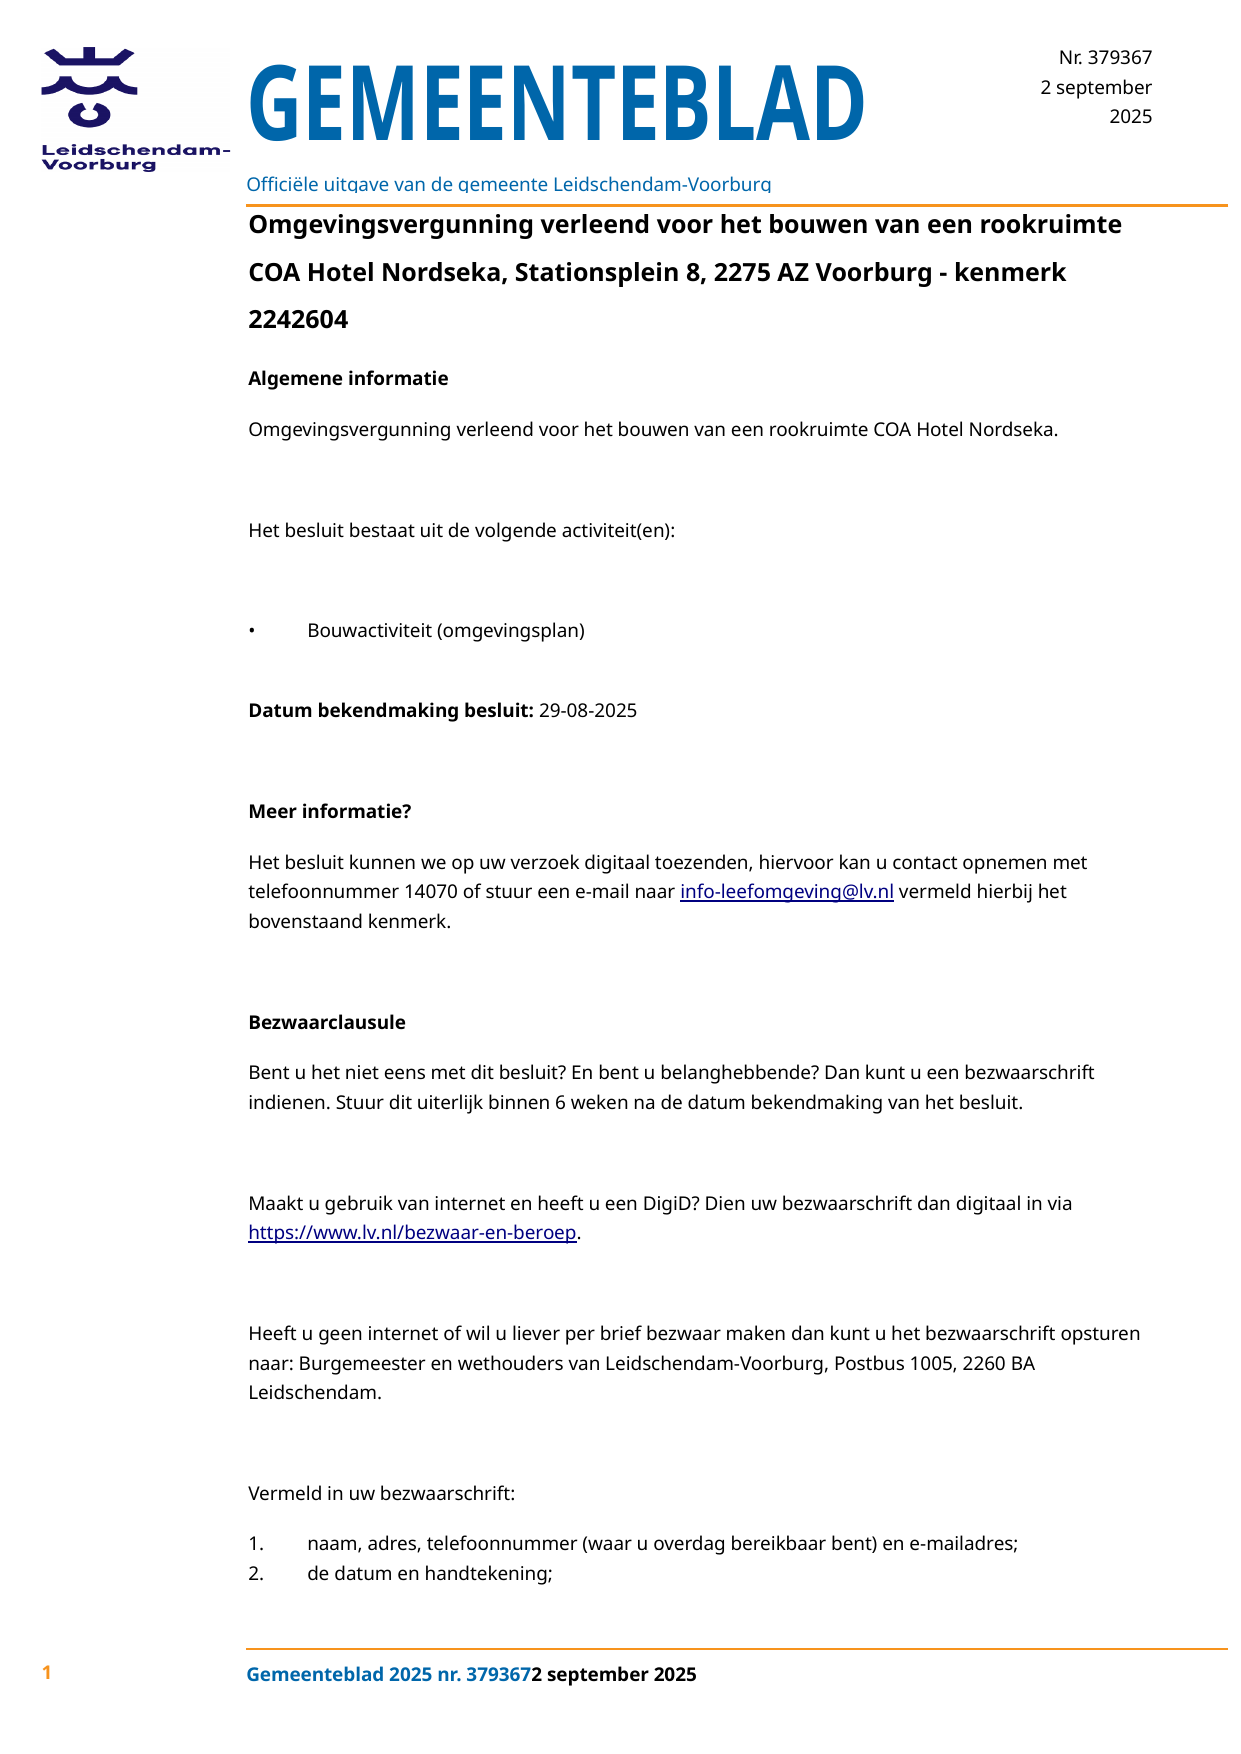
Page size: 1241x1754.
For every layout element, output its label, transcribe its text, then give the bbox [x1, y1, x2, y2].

text Bezwaarclausule [248, 1009, 1152, 1034]
text Omgevingsvergunning verleend voor het bouwen van een rookruimte COA Hotel Nordseka, Stationsplein 8, 2275 AZ Voorburg - kenmerk 2242604 [248, 207, 1152, 336]
text Het besluit bestaat uit de volgende activiteit(en): [248, 517, 1152, 542]
text Vermeld in uw bezwaarschrift: [248, 1480, 1152, 1506]
text Bent u het niet eens met dit besluit? En bent u belanghebbende? Dan kunt u een bezwaarschrift indienen. Stuur dit uiterlijk binnen 6 weken na de datum bekendmaking van het besluit. [248, 1059, 1152, 1114]
list Bouwactiviteit (omgevingsplan) [248, 618, 1152, 643]
text Algemene informatie [248, 366, 1152, 391]
text Maakt u gebruik van internet en heeft u een DigiD? Dien uw bezwaarschrift dan digitaal in via https://www.lv.nl/bezwaar-en-beroep. [248, 1190, 1152, 1245]
text Het besluit kunnen we op uw verzoek digitaal toezenden, hiervoor kan u contact opnemen met telefoonnummer 14070 of stuur een e-mail naar info-leefomgeving@lv.nl vermeld hierbij het bovenstaand kenmerk. [248, 849, 1152, 934]
text Omgevingsvergunning verleend voor het bouwen van een rookruimte COA Hotel Nordseka. [248, 416, 1152, 442]
list de datum en handtekening; [248, 1560, 1152, 1586]
picture [41, 47, 231, 172]
list naam, adres, telefoonnummer (waar u overdag bereikbaar bent) en e-mailadres; [248, 1531, 1152, 1556]
text Datum bekendmaking besluit: 29-08-2025 [248, 698, 1152, 723]
text Meer informatie? [248, 798, 1152, 824]
text Heeft u geen internet of wil u liever per brief bezwaar maken dan kunt u het bezwaarschrift opsturen naar: Burgemeester en wethouders van Leidschendam-Voorburg, Postbus 1005, 2260 BA Leidschendam. [248, 1320, 1152, 1405]
